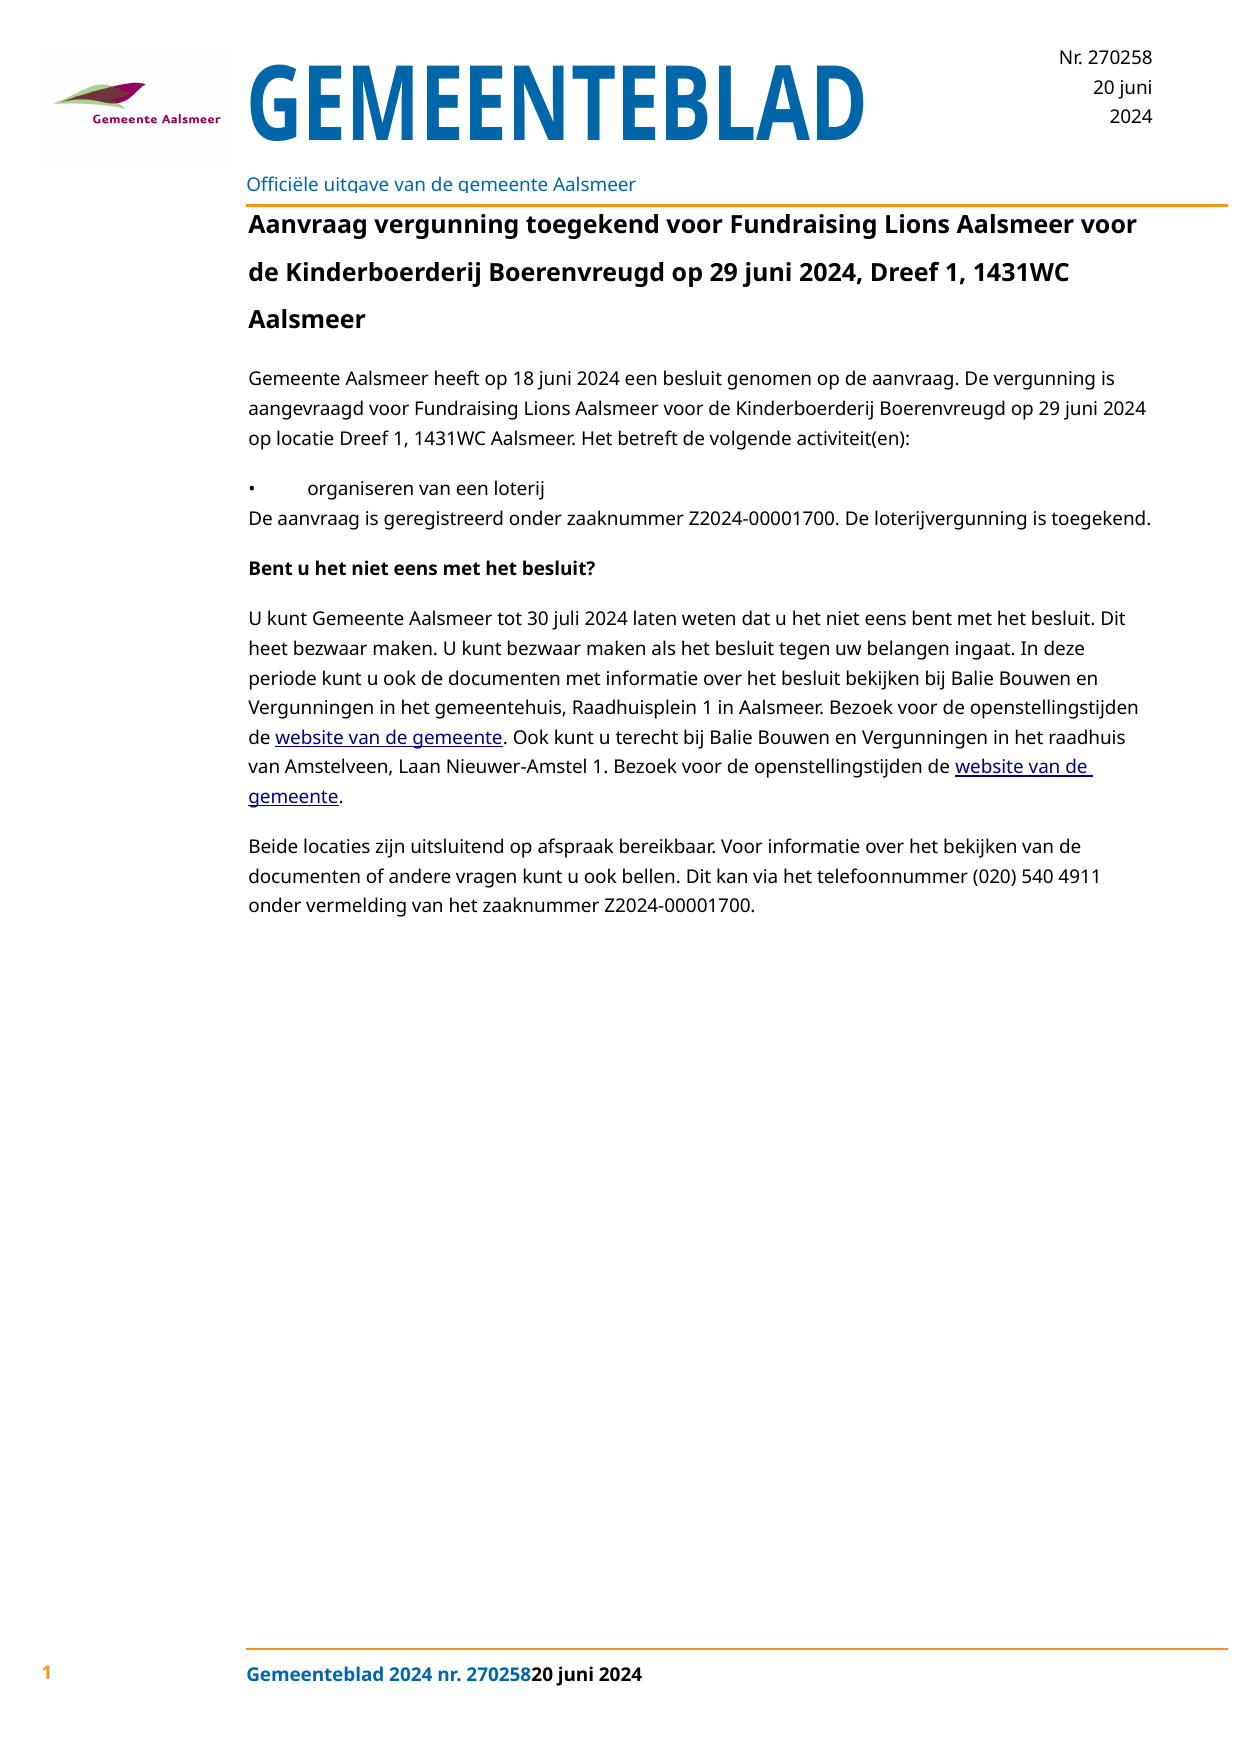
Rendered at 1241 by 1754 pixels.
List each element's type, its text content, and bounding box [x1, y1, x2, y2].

text De aanvraag is geregistreerd onder zaaknummer Z2024-00001700. De loterijvergunning is toegekend. [248, 505, 1152, 530]
text Gemeente Aalsmeer heeft op 18 juni 2024 een besluit genomen op de aanvraag. De vergunning is aangevraagd voor Fundraising Lions Aalsmeer voor de Kinderboerderij Boerenvreugd op 29 juni 2024 op locatie Dreef 1, 1431WC Aalsmeer. Het betreft de volgende activiteit(en): [248, 366, 1152, 450]
picture [41, 47, 231, 172]
list organiseren van een loterij [248, 475, 1152, 501]
text Aanvraag vergunning toegekend voor Fundraising Lions Aalsmeer voor de Kinderboerderij Boerenvreugd op 29 juni 2024, Dreef 1, 1431WC Aalsmeer [248, 207, 1152, 336]
text Beide locaties zijn uitsluitend op afspraak bereikbaar. Voor informatie over het bekijken van de documenten of andere vragen kunt u ook bellen. Dit kan via het telefoonnummer (020) 540 4911 onder vermelding van het zaaknummer Z2024-00001700. [248, 833, 1152, 918]
text U kunt Gemeente Aalsmeer tot 30 juli 2024 laten weten dat u het niet eens bent met het besluit. Dit heet bezwaar maken. U kunt bezwaar maken als het besluit tegen uw belangen ingaat. In deze periode kunt u ook de documenten met informatie over het besluit bekijken bij Balie Bouwen en Vergunningen in het gemeentehuis, Raadhuisplein 1 in Aalsmeer. Bezoek voor de openstellingstijden de website van de gemeente. Ook kunt u terecht bij Balie Bouwen en Vergunningen in het raadhuis van Amstelveen, Laan Nieuwer-Amstel 1. Bezoek voor de openstellingstijden de website van de gemeente. [248, 606, 1152, 809]
text Bent u het niet eens met het besluit? [248, 555, 1152, 581]
